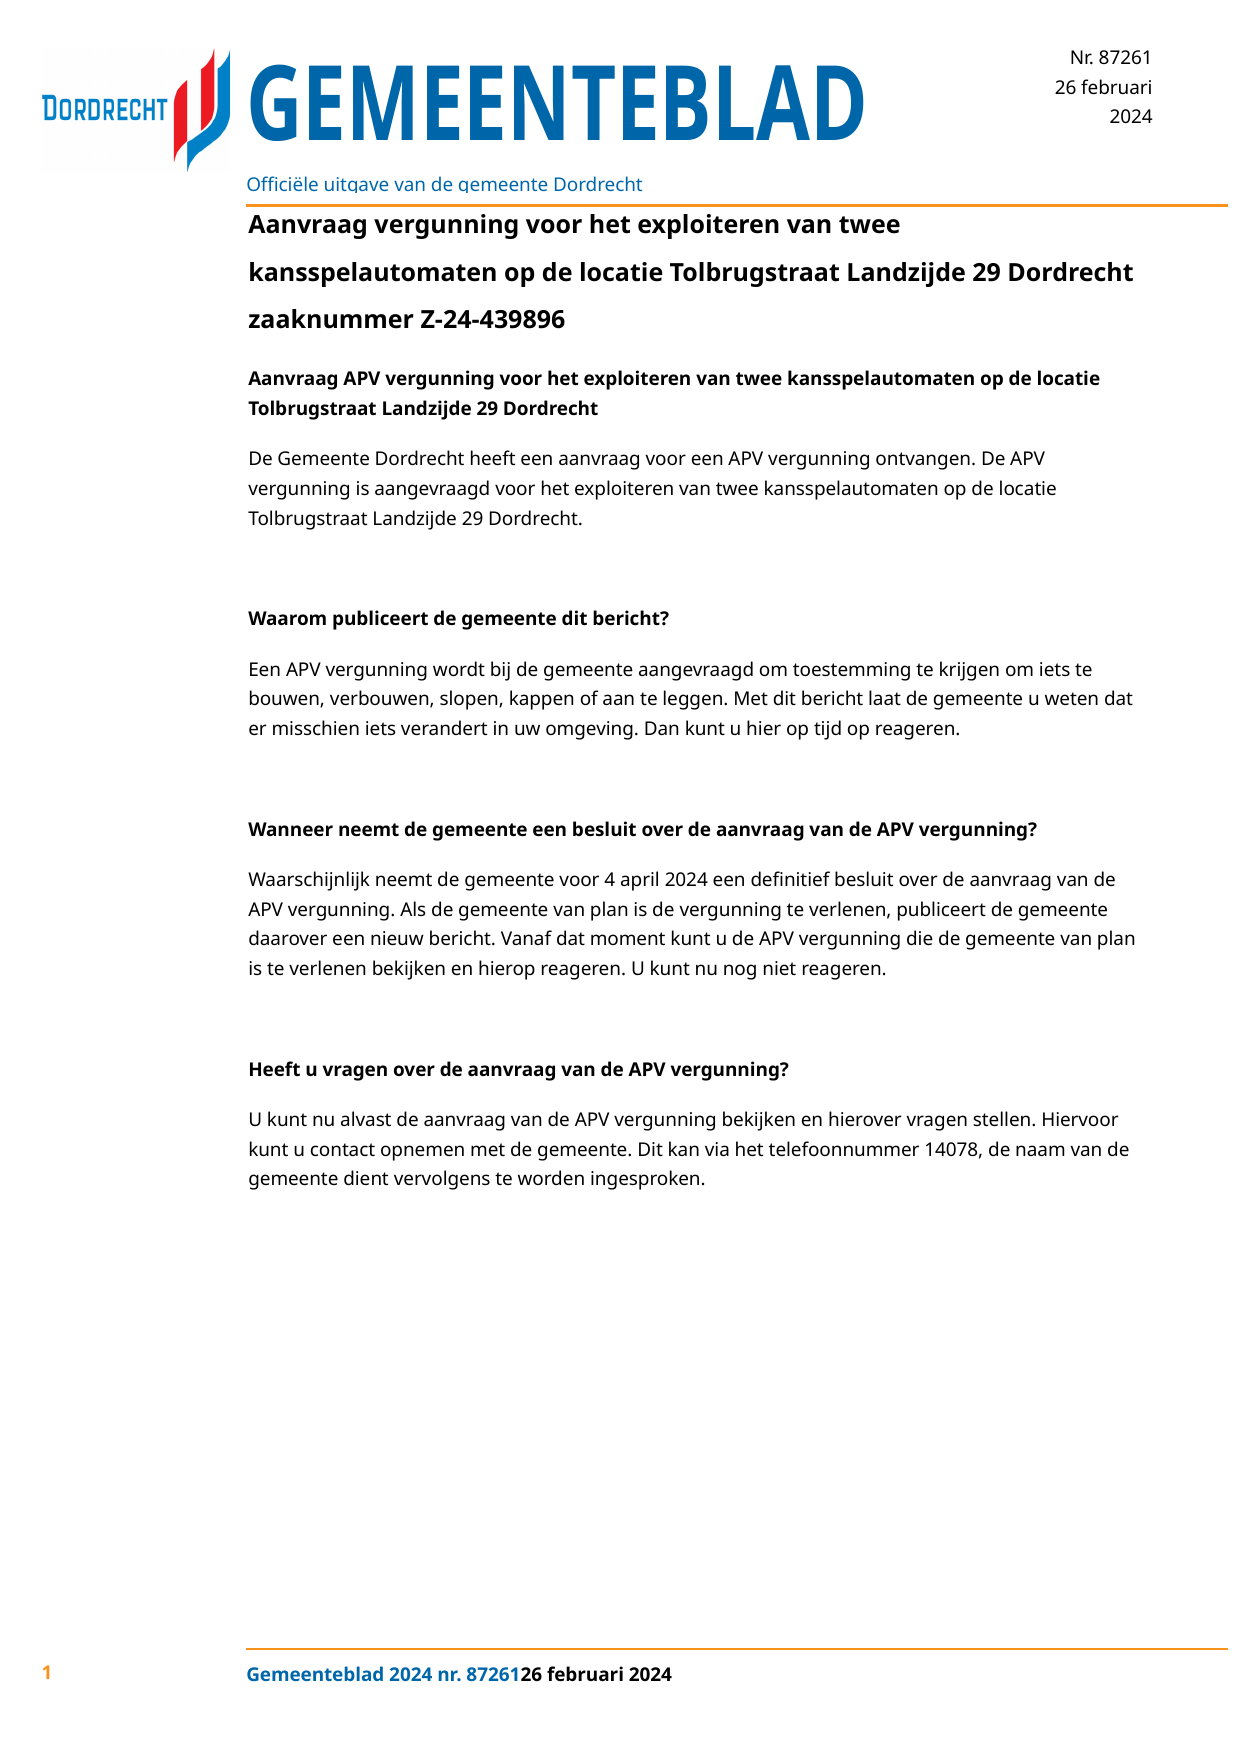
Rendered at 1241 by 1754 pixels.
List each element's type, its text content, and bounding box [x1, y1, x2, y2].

text De Gemeente Dordrecht heeft een aanvraag voor een APV vergunning ontvangen. De APV vergunning is aangevraagd voor het exploiteren van twee kansspelautomaten op de locatie Tolbrugstraat Landzijde 29 Dordrecht. [248, 446, 1152, 530]
picture [41, 47, 231, 172]
text Wanneer neemt de gemeente een besluit over de aanvraag van de APV vergunning? [248, 816, 1152, 842]
text Waarschijnlijk neemt de gemeente voor 4 april 2024 een definitief besluit over de aanvraag van de APV vergunning. Als de gemeente van plan is de vergunning te verlenen, publiceert de gemeente daarover een nieuw bericht. Vanaf dat moment kunt u de APV vergunning die de gemeente van plan is te verlenen bekijken en hierop reageren. U kunt nu nog niet reageren. [248, 866, 1152, 981]
text Aanvraag APV vergunning voor het exploiteren van twee kansspelautomaten op de locatie Tolbrugstraat Landzijde 29 Dordrecht [248, 366, 1152, 421]
text Waarom publiceert de gemeente dit bericht? [248, 606, 1152, 631]
text U kunt nu alvast de aanvraag van de APV vergunning bekijken en hierover vragen stellen. Hiervoor kunt u contact opnemen met de gemeente. Dit kan via het telefoonnummer 14078, de naam van de gemeente dient vervolgens te worden ingesproken. [248, 1106, 1152, 1191]
text Aanvraag vergunning voor het exploiteren van twee kansspelautomaten op de locatie Tolbrugstraat Landzijde 29 Dordrecht zaaknummer Z-24-439896 [248, 207, 1152, 336]
text Heeft u vragen over de aanvraag van de APV vergunning? [248, 1056, 1152, 1082]
text Een APV vergunning wordt bij de gemeente aangevraagd om toestemming te krijgen om iets te bouwen, verbouwen, slopen, kappen of aan te leggen. Met dit bericht laat de gemeente u weten dat er misschien iets verandert in uw omgeving. Dan kunt u hier op tijd op reageren. [248, 656, 1152, 741]
